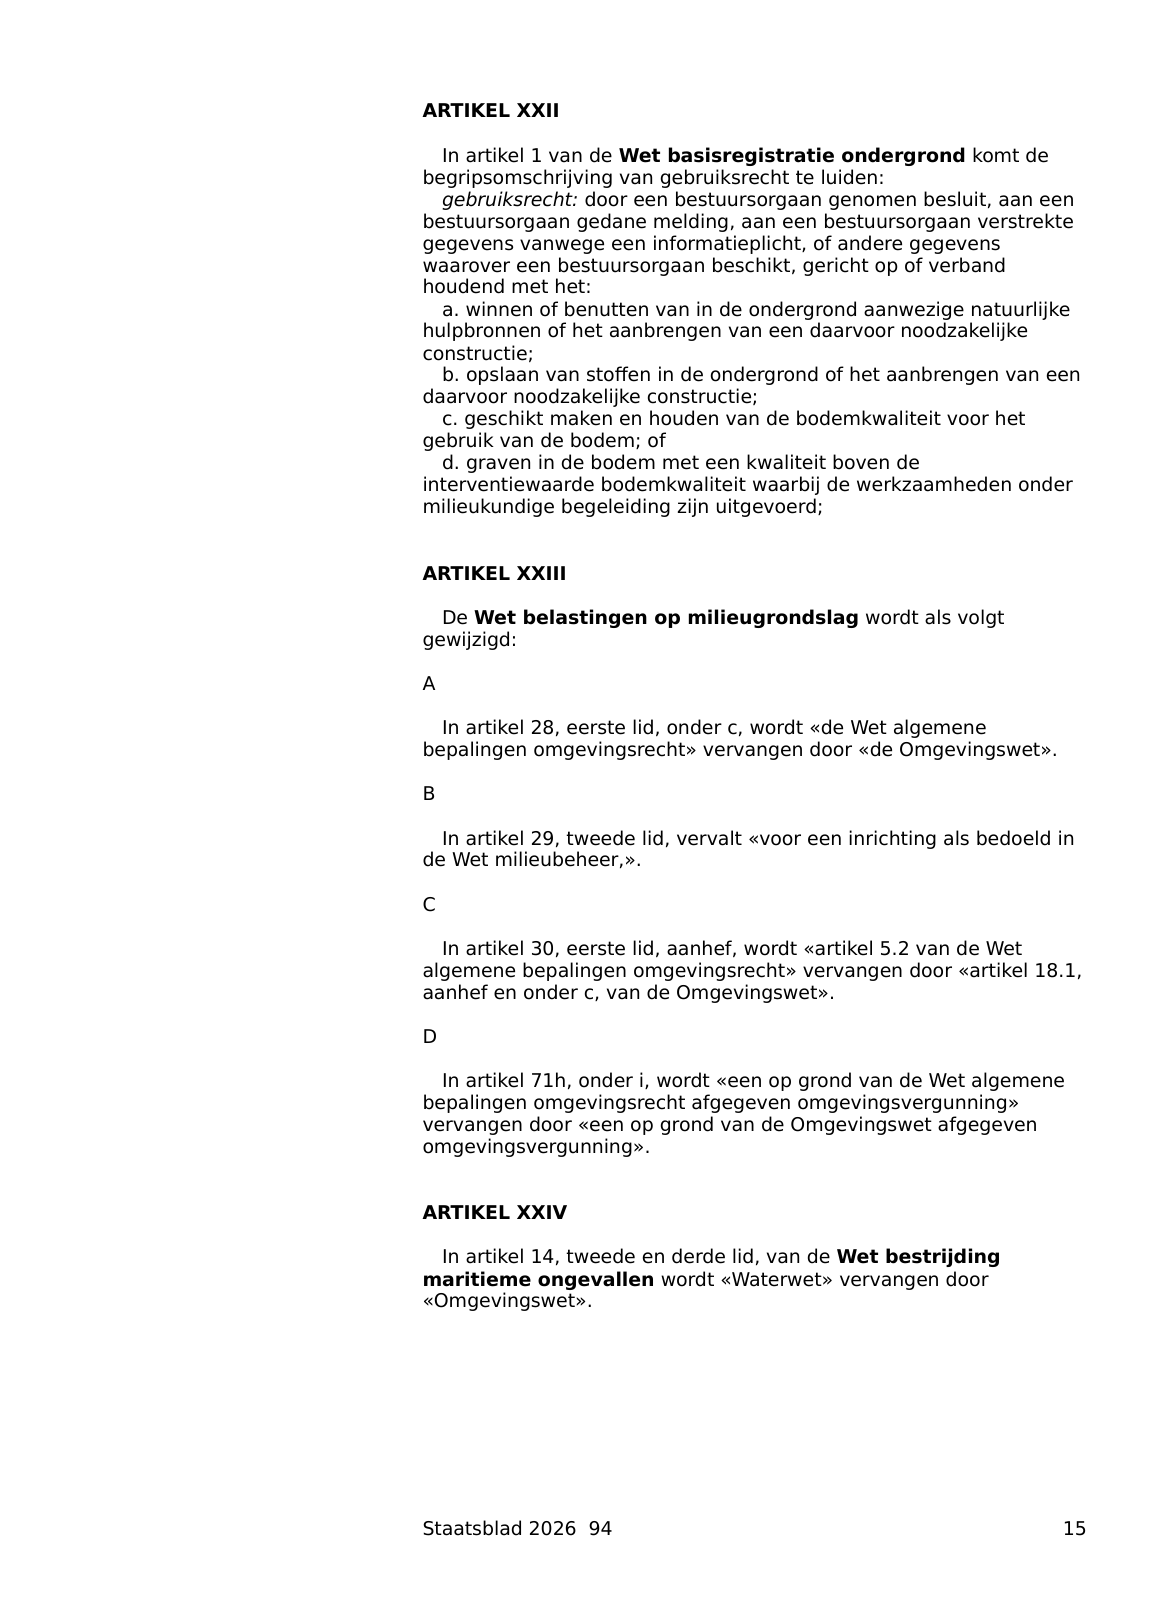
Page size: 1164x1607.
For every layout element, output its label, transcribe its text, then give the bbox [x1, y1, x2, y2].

text De Wet belastingen op milieugrondslag wordt als volgt gewijzigd: [422, 607, 1087, 651]
text B [422, 783, 1087, 805]
text In artikel 29, tweede lid, vervalt «voor een inrichting als bedoeld in de Wet milieubeheer,». [422, 827, 1087, 871]
text d. graven in de bodem met een kwaliteit boven de interventiewaarde bodemkwaliteit waarbij de werkzaamheden onder milieukundige begeleiding zijn uitgevoerd; [422, 452, 1087, 518]
text In artikel 1 van de Wet basisregistratie ondergrond komt de begripsomschrijving van gebruiksrecht te luiden: [422, 144, 1087, 188]
text a. winnen of benutten van in de ondergrond aanwezige natuurlijke hulpbronnen of het aanbrengen van een daarvoor noodzakelijke constructie; [422, 298, 1087, 364]
text D [422, 1026, 1087, 1048]
text b. opslaan van stoffen in de ondergrond of het aanbrengen van een daarvoor noodzakelijke constructie; [422, 364, 1087, 408]
subtitle ARTIKEL XXIV [422, 1202, 1087, 1224]
text In artikel 28, eerste lid, onder c, wordt «de Wet algemene bepalingen omgevingsrecht» vervangen door «de Omgevingswet». [422, 717, 1087, 761]
text c. geschikt maken en houden van de bodemkwaliteit voor het gebruik van de bodem; of [422, 408, 1087, 452]
text In artikel 71h, onder i, wordt «een op grond van de Wet algemene bepalingen omgevingsrecht afgegeven omgevingsvergunning» vervangen door «een op grond van de Omgevingswet afgegeven omgevingsvergunning». [422, 1070, 1087, 1158]
text C [422, 893, 1087, 916]
text In artikel 14, tweede en derde lid, van de Wet bestrijding maritieme ongevallen wordt «Waterwet» vervangen door «Omgevingswet». [422, 1246, 1087, 1312]
text A [422, 673, 1087, 695]
text gebruiksrecht: door een bestuursorgaan genomen besluit, aan een bestuursorgaan gedane melding, aan een bestuursorgaan verstrekte gegevens vanwege een informatieplicht, of andere gegevens waarover een bestuursorgaan beschikt, gericht op of verband houdend met het: [422, 188, 1087, 298]
subtitle ARTIKEL XXIII [422, 563, 1087, 584]
text In artikel 30, eerste lid, aanhef, wordt «artikel 5.2 van de Wet algemene bepalingen omgevingsrecht» vervangen door «artikel 18.1, aanhef en onder c, van de Omgevingswet». [422, 938, 1087, 1004]
subtitle ARTIKEL XXII [422, 100, 1087, 122]
